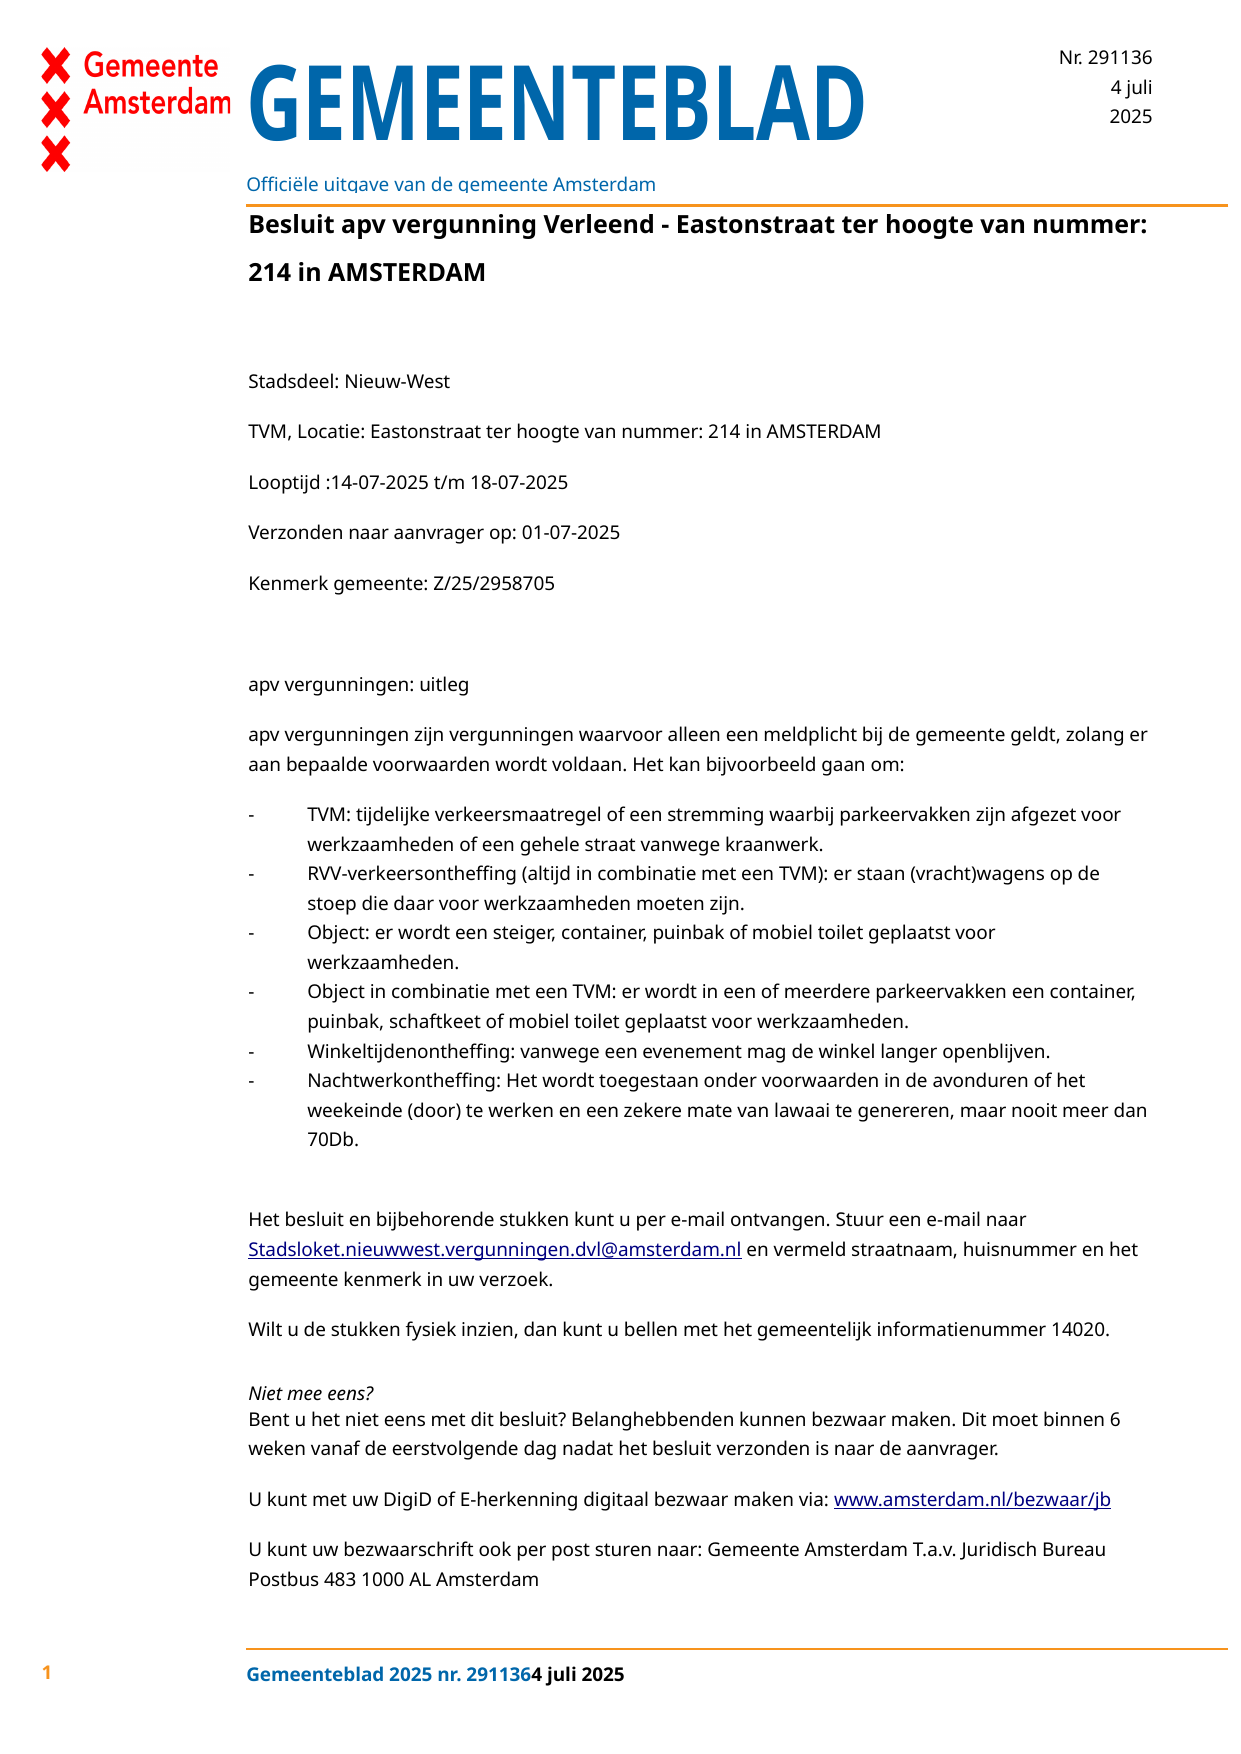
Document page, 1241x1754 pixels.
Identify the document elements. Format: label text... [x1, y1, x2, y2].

list RVV-verkeersontheffing (altijd in combinatie met een TVM): er staan (vracht)wagens op de stoep die daar voor werkzaamheden moeten zijn. [248, 860, 1152, 916]
text Wilt u de stukken fysiek inzien, dan kunt u bellen met het gemeentelijk informatienummer 14020. [248, 1316, 1152, 1342]
text Verzonden naar aanvrager op: 01-07-2025 [248, 519, 1152, 545]
text U kunt uw bezwaarschrift ook per post sturen naar: Gemeente Amsterdam T.a.v. Juridisch Bureau Postbus 483 1000 AL Amsterdam [248, 1536, 1152, 1592]
list Winkeltijdenontheffing: vanwege een evenement mag de winkel langer openblijven. [248, 1038, 1152, 1064]
text Kenmerk gemeente: Z/25/2958705 [248, 570, 1152, 596]
text Stadsdeel: Nieuw-West [248, 368, 1152, 394]
list TVM: tijdelijke verkeersmaatregel of een stremming waarbij parkeervakken zijn afgezet voor werkzaamheden of een gehele straat vanwege kraanwerk. [248, 801, 1152, 857]
text Het besluit en bijbehorende stukken kunt u per e-mail ontvangen. Stuur een e-mail naar Stadsloket.nieuwwest.vergunningen.dvl@amsterdam.nl en vermeld straatnaam, huisnummer en het gemeente kenmerk in uw verzoek. [248, 1207, 1152, 1292]
text apv vergunningen: uitleg [248, 671, 1152, 697]
text Bent u het niet eens met dit besluit? Belanghebbenden kunnen bezwaar maken. Dit moet binnen 6 weken vanaf de eerstvolgende dag nadat het besluit verzonden is naar de aanvrager. [248, 1406, 1152, 1461]
text Besluit apv vergunning Verleend - Eastonstraat ter hoogte van nummer: 214 in AMSTERDAM [248, 207, 1152, 288]
list Object in combinatie met een TVM: er wordt in een of meerdere parkeervakken een container, puinbak, schaftkeet of mobiel toilet geplaatst voor werkzaamheden. [248, 979, 1152, 1034]
text U kunt met uw DigiD of E-herkenning digitaal bezwaar maken via: www.amsterdam.nl/bezwaar/jb [248, 1486, 1152, 1512]
text Looptijd :14-07-2025 t/m 18-07-2025 [248, 469, 1152, 495]
picture [41, 47, 231, 172]
text Niet mee eens? [248, 1380, 1152, 1406]
list Object: er wordt een steiger, container, puinbak of mobiel toilet geplaatst voor werkzaamheden. [248, 919, 1152, 975]
text TVM, Locatie: Eastonstraat ter hoogte van nummer: 214 in AMSTERDAM [248, 419, 1152, 444]
text apv vergunningen zijn vergunningen waarvoor alleen een meldplicht bij de gemeente geldt, zolang er aan bepaalde voorwaarden wordt voldaan. Het kan bijvoorbeeld gaan om: [248, 721, 1152, 777]
list Nachtwerkontheffing: Het wordt toegestaan onder voorwaarden in de avonduren of het weekeinde (door) te werken en een zekere mate van lawaai te genereren, maar nooit meer dan 70Db. [248, 1067, 1152, 1152]
